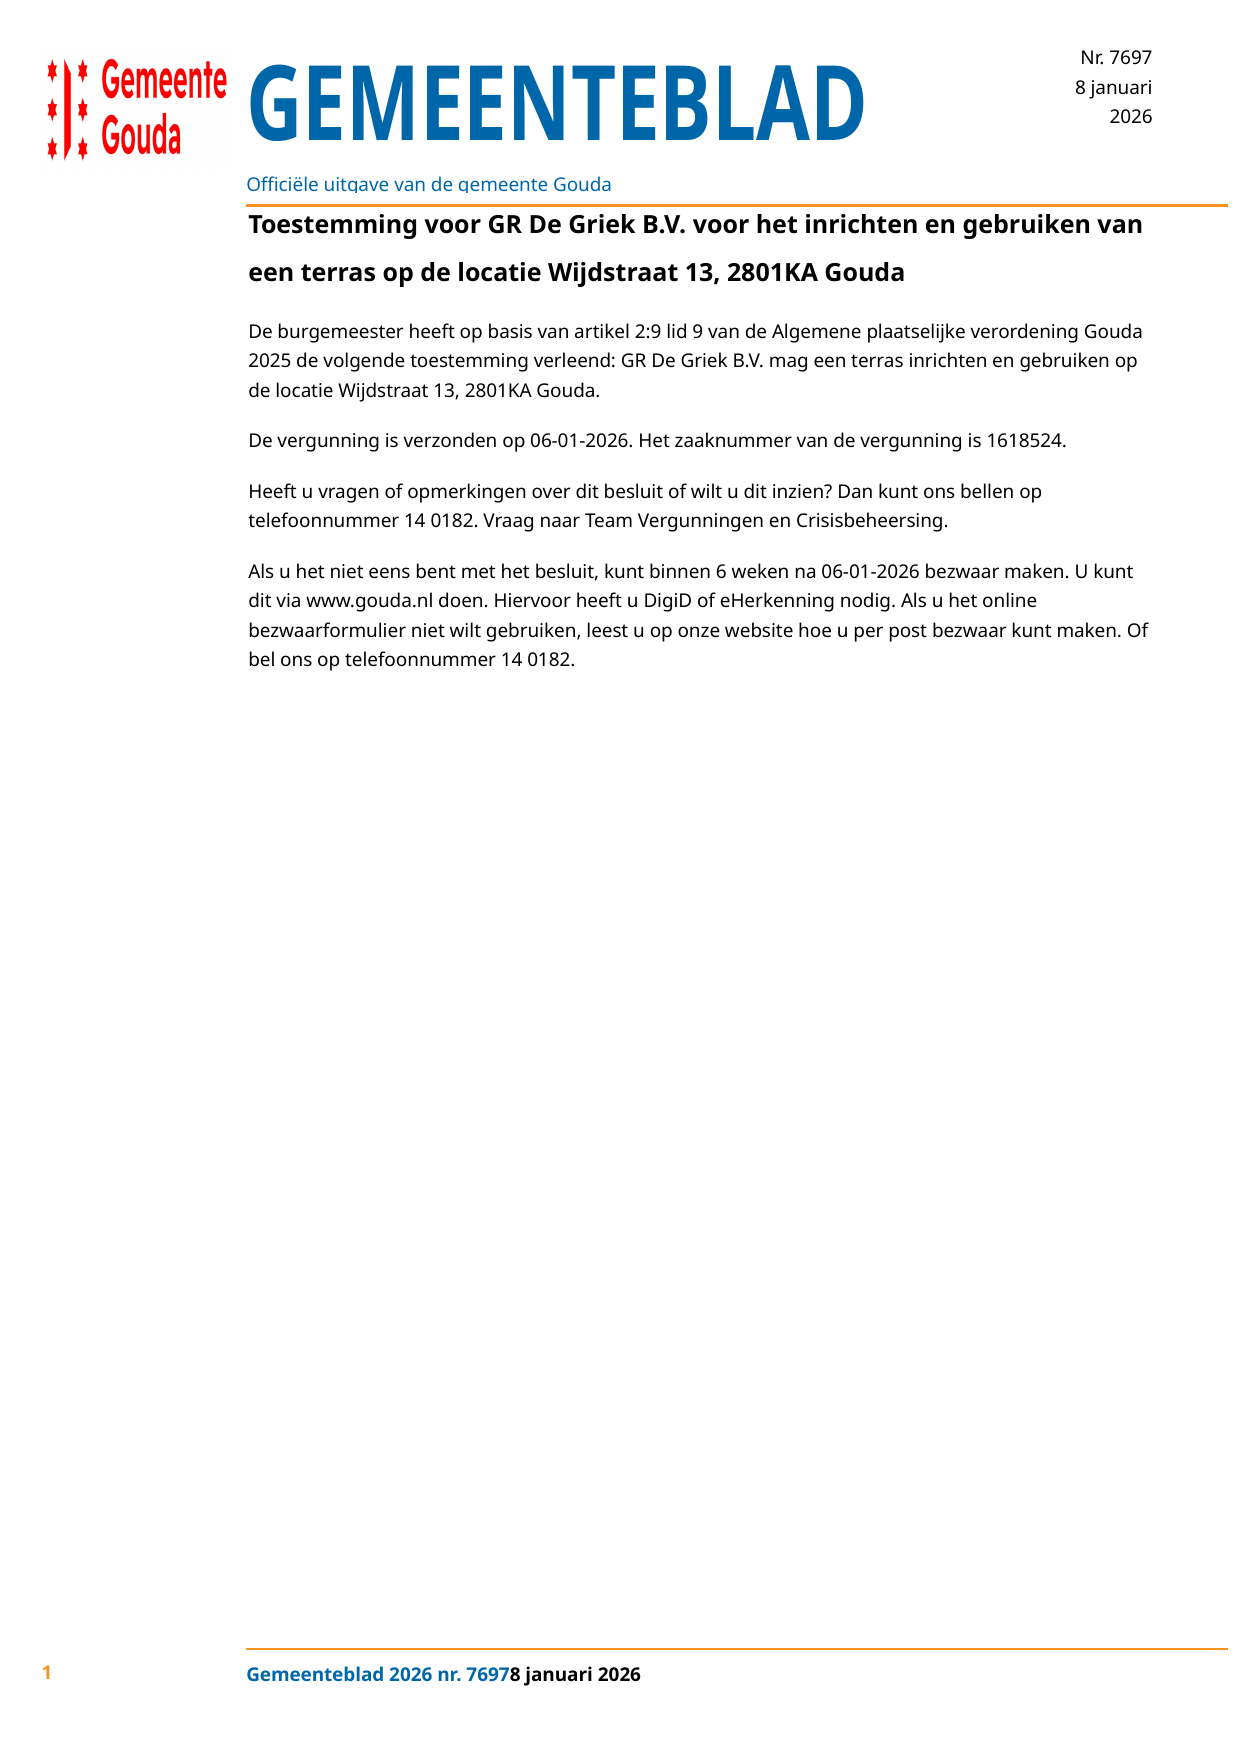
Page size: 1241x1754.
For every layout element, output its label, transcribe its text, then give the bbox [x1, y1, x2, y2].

text De vergunning is verzonden op 06-01-2026. Het zaaknummer van de vergunning is 1618524. [248, 427, 1152, 453]
text Heeft u vragen of opmerkingen over dit besluit of wilt u dit inzien? Dan kunt ons bellen op telefoonnummer 14 0182. Vraag naar Team Vergunningen en Crisisbeheersing. [248, 478, 1152, 533]
picture [41, 47, 231, 172]
text Toestemming voor GR De Griek B.V. voor het inrichten en gebruiken van een terras op de locatie Wijdstraat 13, 2801KA Gouda [248, 207, 1152, 288]
text De burgemeester heeft op basis van artikel 2:9 lid 9 van de Algemene plaatselijke verordening Gouda 2025 de volgende toestemming verleend: GR De Griek B.V. mag een terras inrichten en gebruiken op de locatie Wijdstraat 13, 2801KA Gouda. [248, 318, 1152, 403]
text Als u het niet eens bent met het besluit, kunt binnen 6 weken na 06-01-2026 bezwaar maken. U kunt dit via www.gouda.nl doen. Hiervoor heeft u DigiD of eHerkenning nodig. Als u het online bezwaarformulier niet wilt gebruiken, leest u op onze website hoe u per post bezwaar kunt maken. Of bel ons op telefoonnummer 14 0182. [248, 558, 1152, 672]
